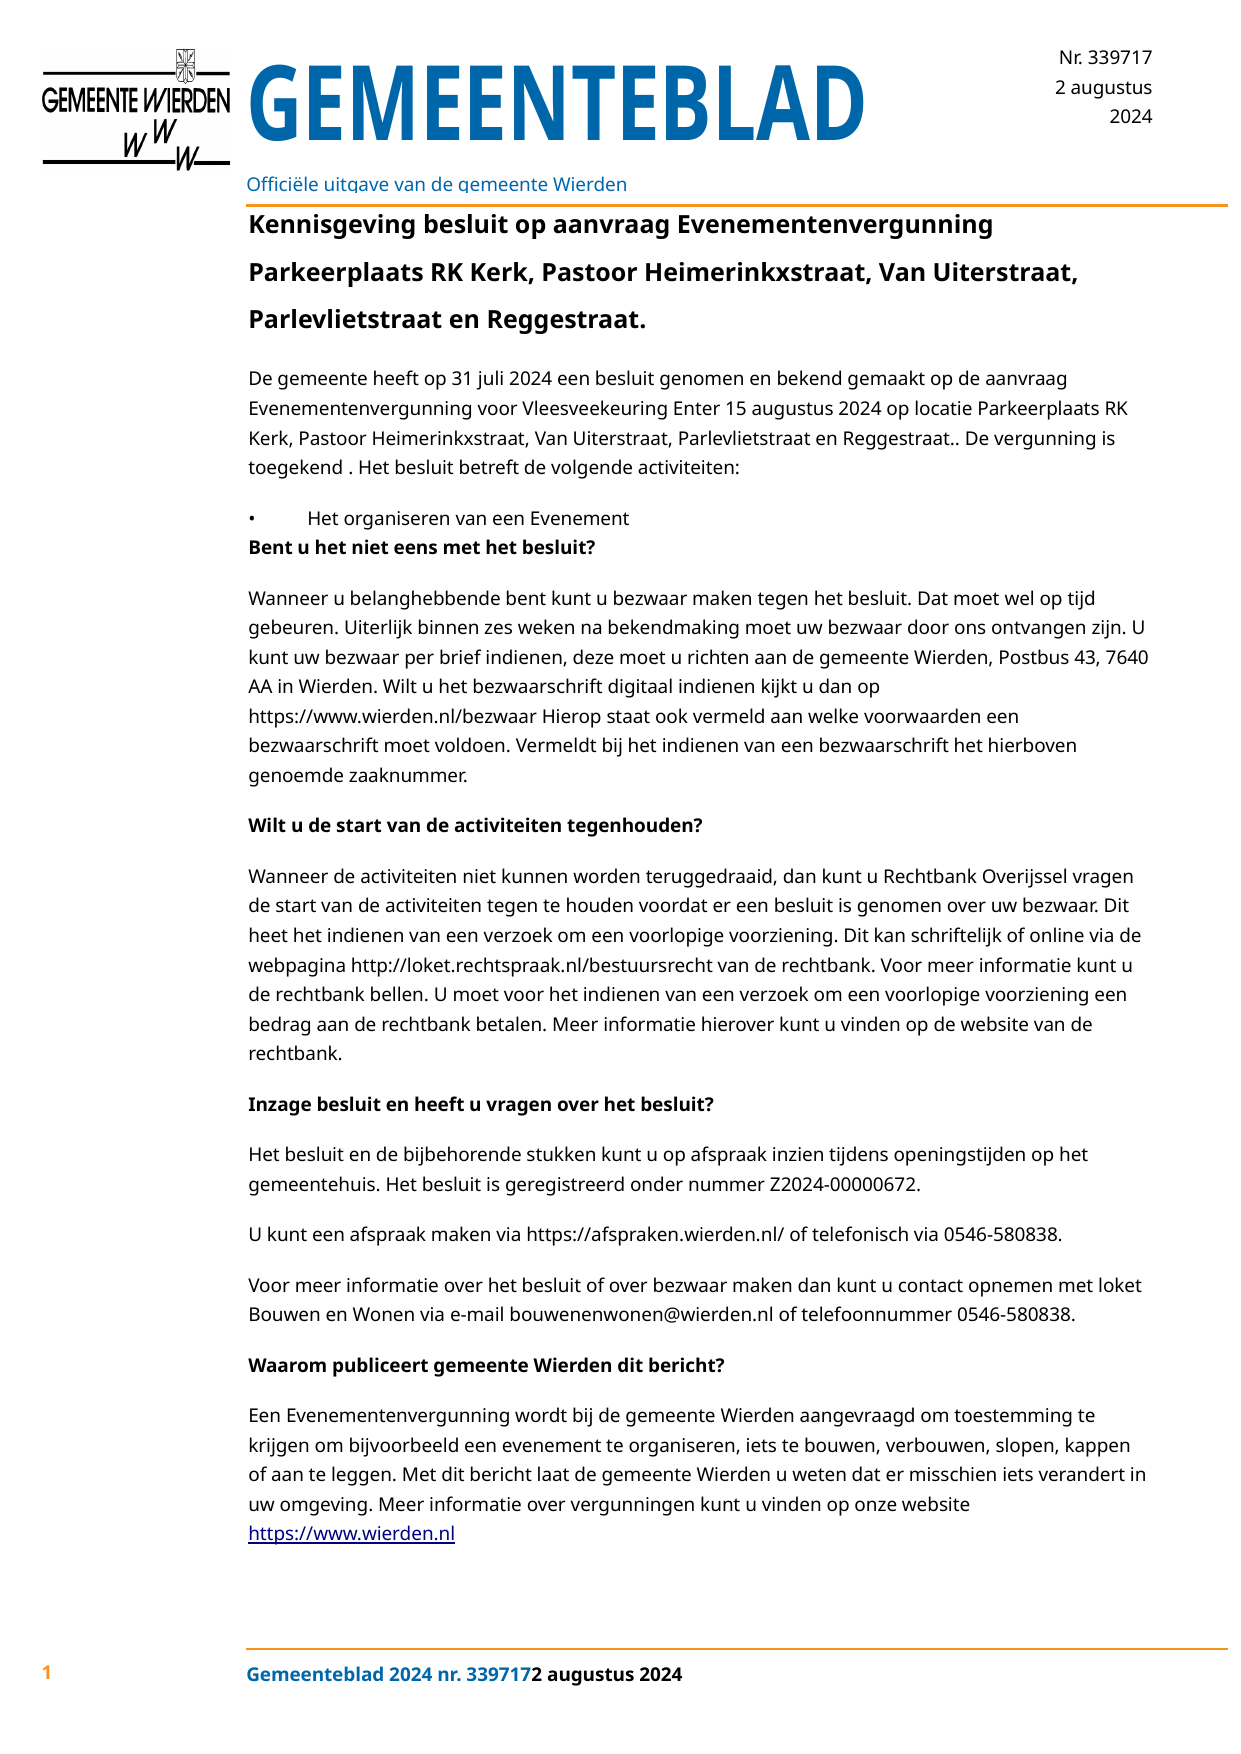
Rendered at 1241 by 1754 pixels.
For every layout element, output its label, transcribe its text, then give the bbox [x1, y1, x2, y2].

list Het organiseren van een Evenement [248, 505, 1152, 530]
text Waarom publiceert gemeente Wierden dit bericht? [248, 1352, 1152, 1377]
text Wanneer de activiteiten niet kunnen worden teruggedraaid, dan kunt u Rechtbank Overijssel vragen de start van de activiteiten tegen te houden voordat er een besluit is genomen over uw bezwaar. Dit heet het indienen van een verzoek om een voorlopige voorziening. Dit kan schriftelijk of online via de webpagina http://loket.rechtspraak.nl/bestuursrecht van de rechtbank. Voor meer informatie kunt u de rechtbank bellen. U moet voor het indienen van een verzoek om een voorlopige voorziening een bedrag aan de rechtbank betalen. Meer informatie hierover kunt u vinden op de website van de rechtbank. [248, 863, 1152, 1066]
text Voor meer informatie over het besluit of over bezwaar maken dan kunt u contact opnemen met loket Bouwen en Wonen via e-mail bouwenenwonen@wierden.nl of telefoonnummer 0546-580838. [248, 1272, 1152, 1327]
text U kunt een afspraak maken via https://afspraken.wierden.nl/ of telefonisch via 0546-580838. [248, 1221, 1152, 1247]
text Inzage besluit en heeft u vragen over het besluit? [248, 1091, 1152, 1117]
text Bent u het niet eens met het besluit? [248, 534, 1152, 560]
text Wanneer u belanghebbende bent kunt u bezwaar maken tegen het besluit. Dat moet wel op tijd gebeuren. Uiterlijk binnen zes weken na bekendmaking moet uw bezwaar door ons ontvangen zijn. U kunt uw bezwaar per brief indienen, deze moet u richten aan de gemeente Wierden, Postbus 43, 7640 AA in Wierden. Wilt u het bezwaarschrift digitaal indienen kijkt u dan op https://www.wierden.nl/bezwaar Hierop staat ook vermeld aan welke voorwaarden een bezwaarschrift moet voldoen. Vermeldt bij het indienen van een bezwaarschrift het hierboven genoemde zaaknummer. [248, 585, 1152, 788]
text De gemeente heeft op 31 juli 2024 een besluit genomen en bekend gemaakt op de aanvraag Evenementenvergunning voor Vleesveekeuring Enter 15 augustus 2024 op locatie Parkeerplaats RK Kerk, Pastoor Heimerinkxstraat, Van Uiterstraat, Parlevlietstraat en Reggestraat.. De vergunning is toegekend . Het besluit betreft de volgende activiteiten: [248, 366, 1152, 480]
text Wilt u de start van de activiteiten tegenhouden? [248, 813, 1152, 838]
text Het besluit en de bijbehorende stukken kunt u op afspraak inzien tijdens openingstijden op het gemeentehuis. Het besluit is geregistreerd onder nummer Z2024-00000672. [248, 1141, 1152, 1197]
text Een Evenementenvergunning wordt bij de gemeente Wierden aangevraagd om toestemming te krijgen om bijvoorbeeld een evenement te organiseren, iets te bouwen, verbouwen, slopen, kappen of aan te leggen. Met dit bericht laat de gemeente Wierden u weten dat er misschien iets verandert in uw omgeving. Meer informatie over vergunningen kunt u vinden op onze website https://www.wierden.nl [248, 1402, 1152, 1546]
picture [41, 47, 231, 172]
text Kennisgeving besluit op aanvraag Evenementenvergunning Parkeerplaats RK Kerk, Pastoor Heimerinkxstraat, Van Uiterstraat, Parlevlietstraat en Reggestraat. [248, 207, 1152, 336]
